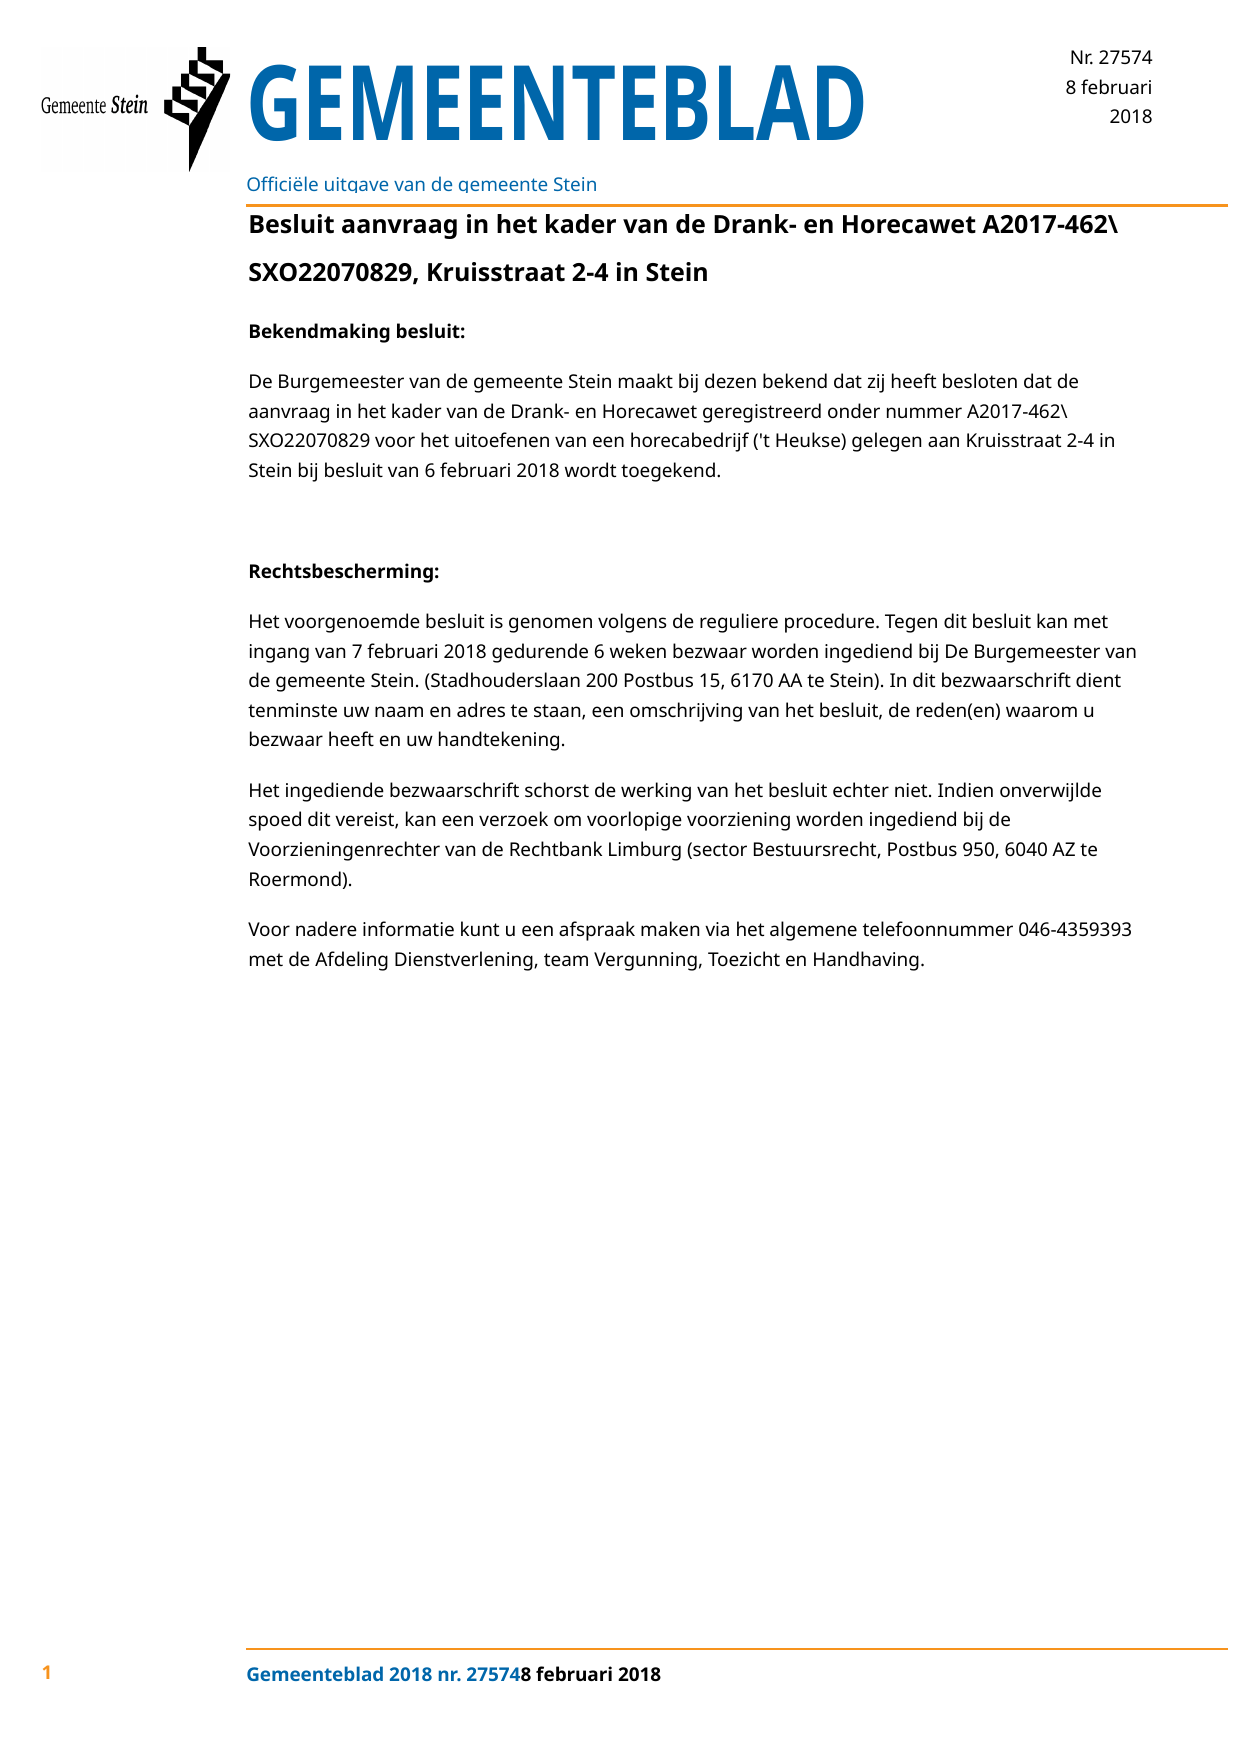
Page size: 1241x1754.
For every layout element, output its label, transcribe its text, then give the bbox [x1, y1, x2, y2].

text De Burgemeester van de gemeente Stein maakt bij dezen bekend dat zij heeft besloten dat de aanvraag in het kader van de Drank- en Horecawet geregistreerd onder nummer A2017-462\SXO22070829 voor het uitoefenen van een horecabedrijf ('t Heukse) gelegen aan Kruisstraat 2-4 in Stein bij besluit van 6 februari 2018 wordt toegekend. [248, 368, 1152, 483]
text Het voorgenoemde besluit is genomen volgens de reguliere procedure. Tegen dit besluit kan met ingang van 7 februari 2018 gedurende 6 weken bezwaar worden ingediend bij De Burgemeester van de gemeente Stein. (Stadhouderslaan 200 Postbus 15, 6170 AA te Stein). In dit bezwaarschrift dient tenminste uw naam en adres te staan, een omschrijving van het besluit, de reden(en) waarom u bezwaar heeft en uw handtekening. [248, 608, 1152, 752]
text Besluit aanvraag in het kader van de Drank- en Horecawet A2017-462\SXO22070829, Kruisstraat 2-4 in Stein [248, 207, 1152, 288]
text Voor nadere informatie kunt u een afspraak maken via het algemene telefoonnummer 046-4359393 met de Afdeling Dienstverlening, team Vergunning, Toezicht en Handhaving. [248, 916, 1152, 972]
picture [41, 47, 231, 172]
text Bekendmaking besluit: [248, 318, 1152, 344]
text Rechtsbescherming: [248, 558, 1152, 584]
text Het ingediende bezwaarschrift schorst de werking van het besluit echter niet. Indien onverwijlde spoed dit vereist, kan een verzoek om voorlopige voorziening worden ingediend bij de Voorzieningenrechter van de Rechtbank Limburg (sector Bestuursrecht, Postbus 950, 6040 AZ te Roermond). [248, 777, 1152, 892]
